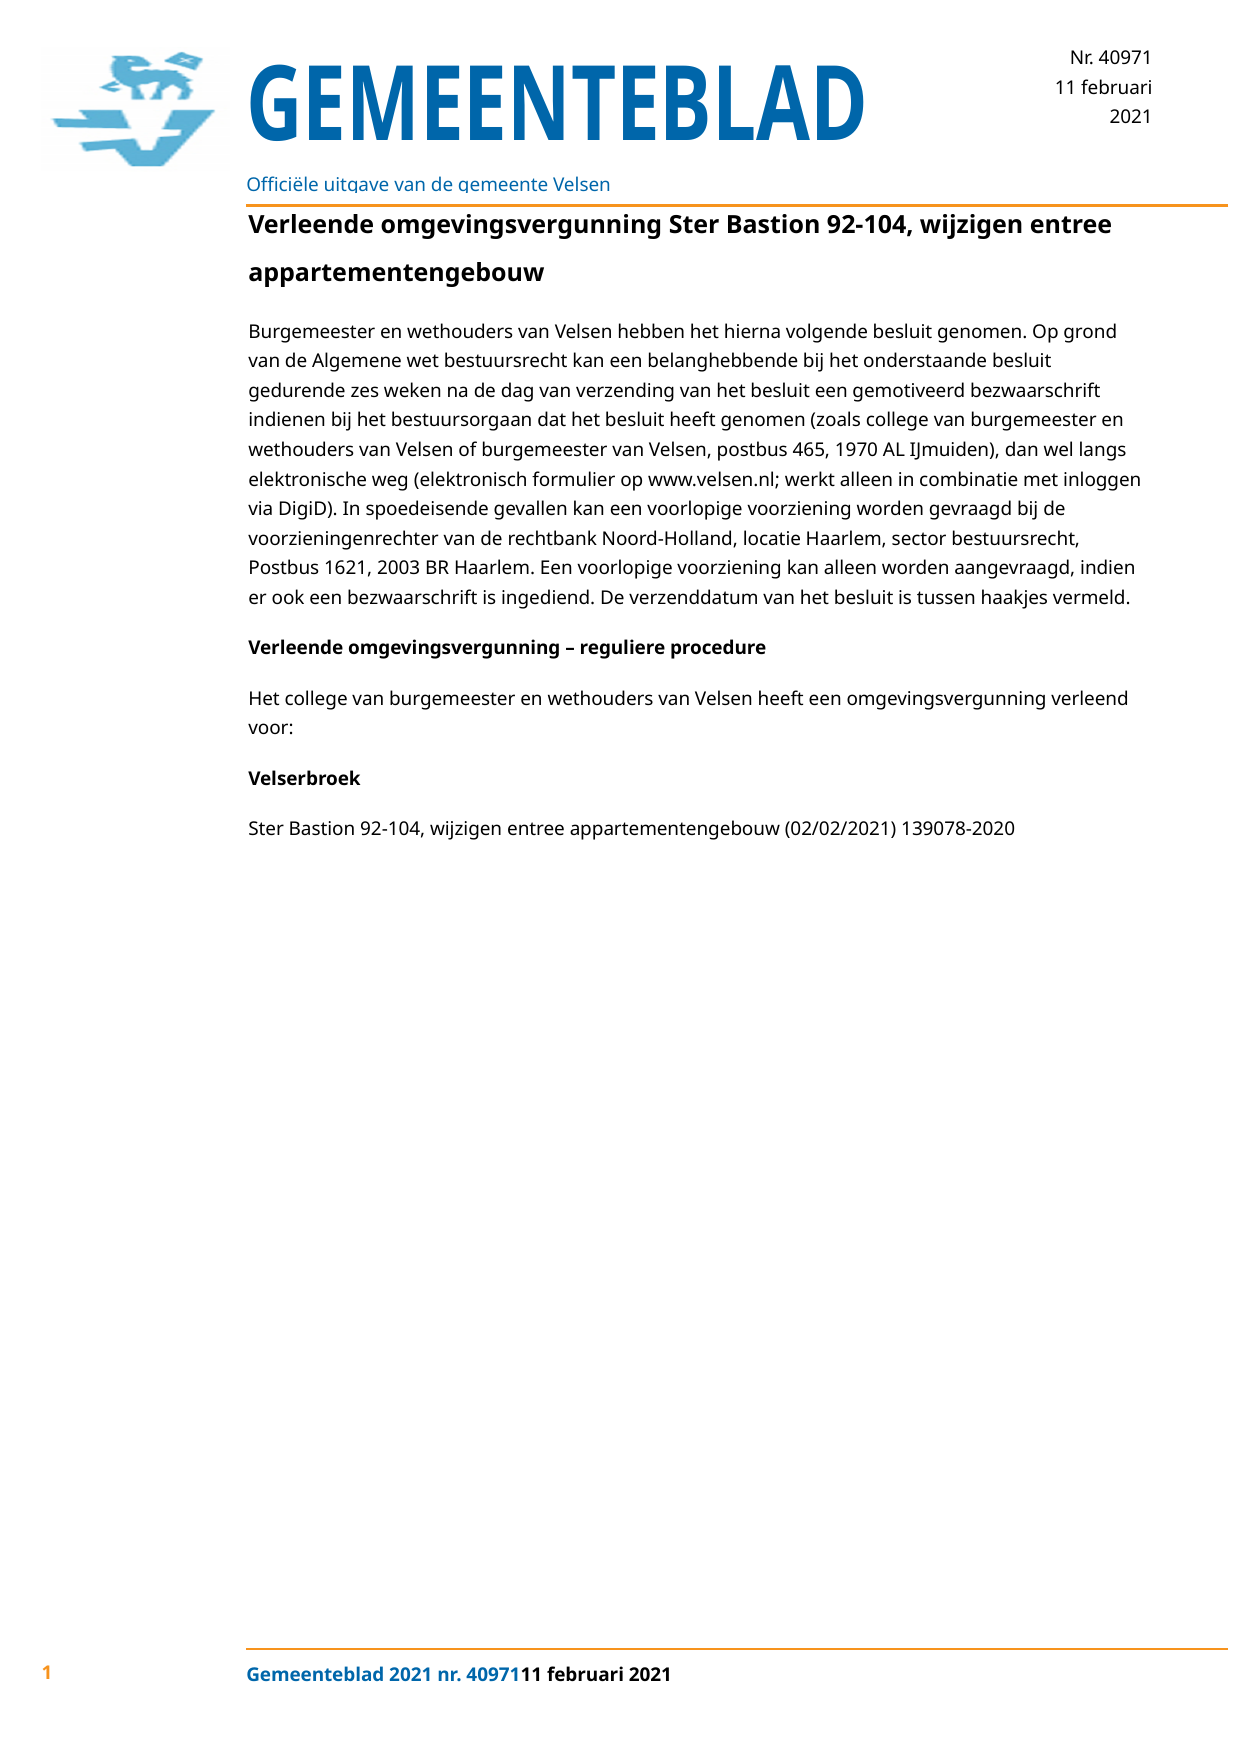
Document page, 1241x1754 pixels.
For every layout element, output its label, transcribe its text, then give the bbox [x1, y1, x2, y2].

text Ster Bastion 92-104, wijzigen entree appartementengebouw (02/02/2021) 139078-2020 [248, 815, 1152, 841]
text Burgemeester en wethouders van Velsen hebben het hierna volgende besluit genomen. Op grond van de Algemene wet bestuursrecht kan een belanghebbende bij het onderstaande besluit gedurende zes weken na de dag van verzending van het besluit een gemotiveerd bezwaarschrift indienen bij het bestuursorgaan dat het besluit heeft genomen (zoals college van burgemeester en wethouders van Velsen of burgemeester van Velsen, postbus 465, 1970 AL IJmuiden), dan wel langs elektronische weg (elektronisch formulier op www.velsen.nl; werkt alleen in combinatie met inloggen via DigiD). In spoedeisende gevallen kan een voorlopige voorziening worden gevraagd bij de voorzieningenrechter van de rechtbank Noord-Holland, locatie Haarlem, sector bestuursrecht, Postbus 1621, 2003 BR Haarlem. Een voorlopige voorziening kan alleen worden aangevraagd, indien er ook een bezwaarschrift is ingediend. De verzenddatum van het besluit is tussen haakjes vermeld. [248, 318, 1152, 610]
text Verleende omgevingsvergunning Ster Bastion 92-104, wijzigen entree appartementengebouw [248, 207, 1152, 288]
text Verleende omgevingsvergunning – reguliere procedure [248, 634, 1152, 660]
text Velserbroek [248, 765, 1152, 791]
text Het college van burgemeester en wethouders van Velsen heeft een omgevingsvergunning verleend voor: [248, 685, 1152, 740]
picture [41, 47, 231, 172]
